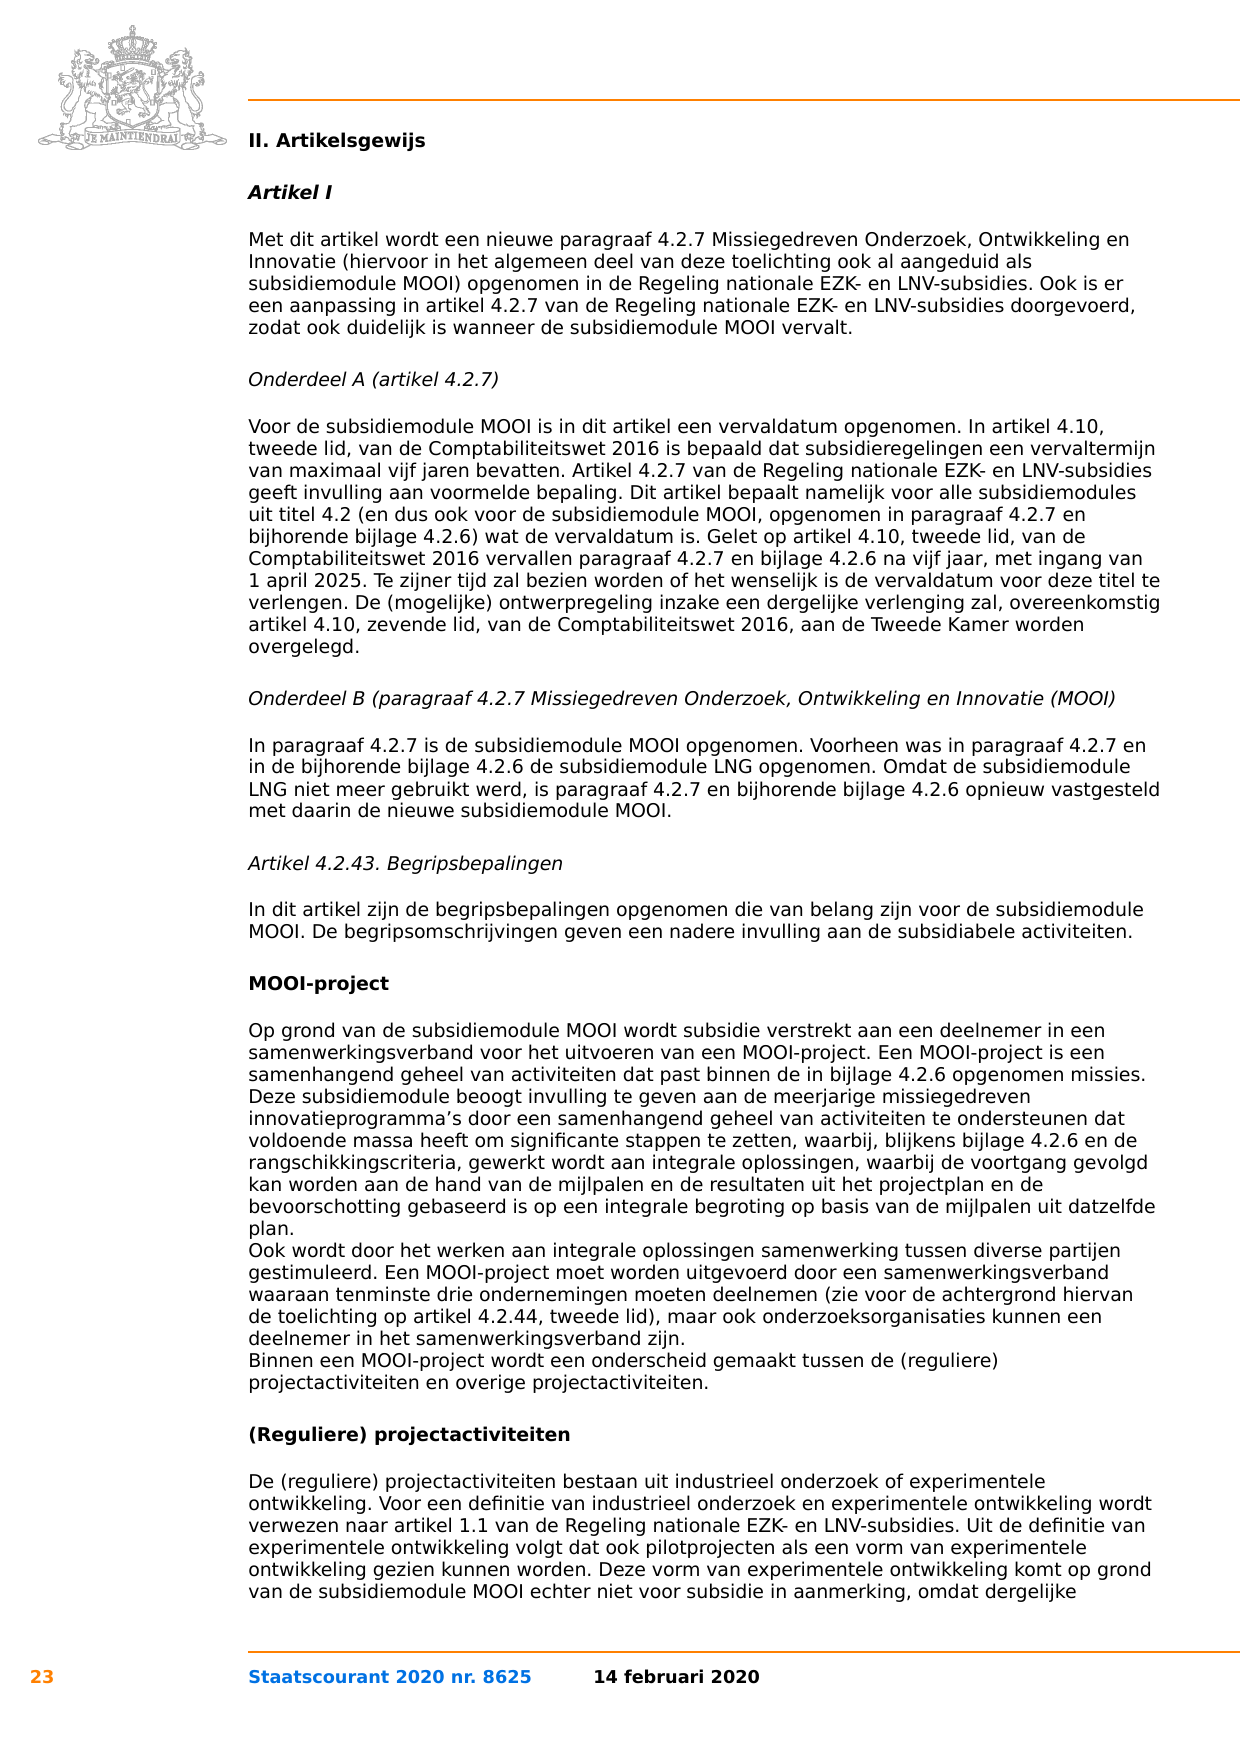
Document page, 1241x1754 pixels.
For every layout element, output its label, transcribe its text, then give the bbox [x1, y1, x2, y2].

subtitle Onderdeel A (artikel 4.2.7) [248, 369, 1163, 391]
text In dit artikel zijn de begripsbepalingen opgenomen die van belang zijn voor de subsidiemodule MOOI. De begripsomschrijvingen geven een nadere invulling aan de subsidiabele activiteiten. [248, 899, 1163, 943]
text Ook wordt door het werken aan integrale oplossingen samenwerking tussen diverse partijen gestimuleerd. Een MOOI-project moet worden uitgevoerd door een samenwerkingsverband waaraan tenminste drie ondernemingen moeten deelnemen (zie voor de achtergrond hiervan de toelichting op artikel 4.2.44, tweede lid), maar ook onderzoeksorganisaties kunnen een deelnemer in het samenwerkingsverband zijn. [248, 1240, 1163, 1350]
text In paragraaf 4.2.7 is de subsidiemodule MOOI opgenomen. Voorheen was in paragraaf 4.2.7 en in de bijhorende bijlage 4.2.6 de subsidiemodule LNG opgenomen. Omdat de subsidiemodule LNG niet meer gebruikt werd, is paragraaf 4.2.7 en bijhorende bijlage 4.2.6 opnieuw vastgesteld met daarin de nieuwe subsidiemodule MOOI. [248, 734, 1163, 822]
subtitle MOOI-project [248, 973, 1163, 995]
text Op grond van de subsidiemodule MOOI wordt subsidie verstrekt aan een deelnemer in een samenwerkingsverband voor het uitvoeren van een MOOI-project. Een MOOI-project is een samenhangend geheel van activiteiten dat past binnen de in bijlage 4.2.6 opgenomen missies. Deze subsidiemodule beoogt invulling te geven aan de meerjarige missiegedreven innovatieprogramma’s door een samenhangend geheel van activiteiten te ondersteunen dat voldoende massa heeft om significante stappen te zetten, waarbij, blijkens bijlage 4.2.6 en de rangschikkingscriteria, gewerkt wordt aan integrale oplossingen, waarbij de voortgang gevolgd kan worden aan de hand van de mijlpalen en de resultaten uit het projectplan en de bevoorschotting gebaseerd is op een integrale begroting op basis van de mijlpalen uit datzelfde plan. [248, 1020, 1163, 1240]
subtitle II. Artikelsgewijs [248, 130, 1163, 152]
subtitle Onderdeel B (paragraaf 4.2.7 Missiegedreven Onderzoek, Ontwikkeling en Innovatie (MOOI) [248, 687, 1163, 709]
subtitle (Reguliere) projectactiviteiten [248, 1424, 1163, 1446]
text Met dit artikel wordt een nieuwe paragraaf 4.2.7 Missiegedreven Onderzoek, Ontwikkeling en Innovatie (hiervoor in het algemeen deel van deze toelichting ook al aangeduid als subsidiemodule MOOI) opgenomen in de Regeling nationale EZK- en LNV-subsidies. Ook is er een aanpassing in artikel 4.2.7 van de Regeling nationale EZK- en LNV-subsidies doorgevoerd, zodat ook duidelijk is wanneer de subsidiemodule MOOI vervalt. [248, 229, 1163, 339]
text Binnen een MOOI-project wordt een onderscheid gemaakt tussen de (reguliere) projectactiviteiten en overige projectactiviteiten. [248, 1350, 1163, 1394]
picture [38, 25, 227, 150]
text De (reguliere) projectactiviteiten bestaan uit industrieel onderzoek of experimentele ontwikkeling. Voor een definitie van industrieel onderzoek en experimentele ontwikkeling wordt verwezen naar artikel 1.1 van de Regeling nationale EZK- en LNV-subsidies. Uit de definitie van experimentele ontwikkeling volgt dat ook pilotprojecten als een vorm van experimentele ontwikkeling gezien kunnen worden. Deze vorm van experimentele ontwikkeling komt op grond van de subsidiemodule MOOI echter niet voor subsidie in aanmerking, omdat dergelijke [248, 1471, 1163, 1603]
subtitle Artikel I [248, 182, 1163, 204]
subtitle Artikel 4.2.43. Begripsbepalingen [248, 852, 1163, 874]
text Voor de subsidiemodule MOOI is in dit artikel een vervaldatum opgenomen. In artikel 4.10, tweede lid, van de Comptabiliteitswet 2016 is bepaald dat subsidieregelingen een vervaltermijn van maximaal vijf jaren bevatten. Artikel 4.2.7 van de Regeling nationale EZK- en LNV-subsidies geeft invulling aan voormelde bepaling. Dit artikel bepaalt namelijk voor alle subsidiemodules uit titel 4.2 (en dus ook voor de subsidiemodule MOOI, opgenomen in paragraaf 4.2.7 en bijhorende bijlage 4.2.6) wat de vervaldatum is. Gelet op artikel 4.10, tweede lid, van de Comptabiliteitswet 2016 vervallen paragraaf 4.2.7 en bijlage 4.2.6 na vijf jaar, met ingang van 1 april 2025. Te zijner tijd zal bezien worden of het wenselijk is de vervaldatum voor deze titel te verlengen. De (mogelijke) ontwerpregeling inzake een dergelijke verlenging zal, overeenkomstig artikel 4.10, zevende lid, van de Comptabiliteitswet 2016, aan de Tweede Kamer worden overgelegd. [248, 416, 1163, 657]
